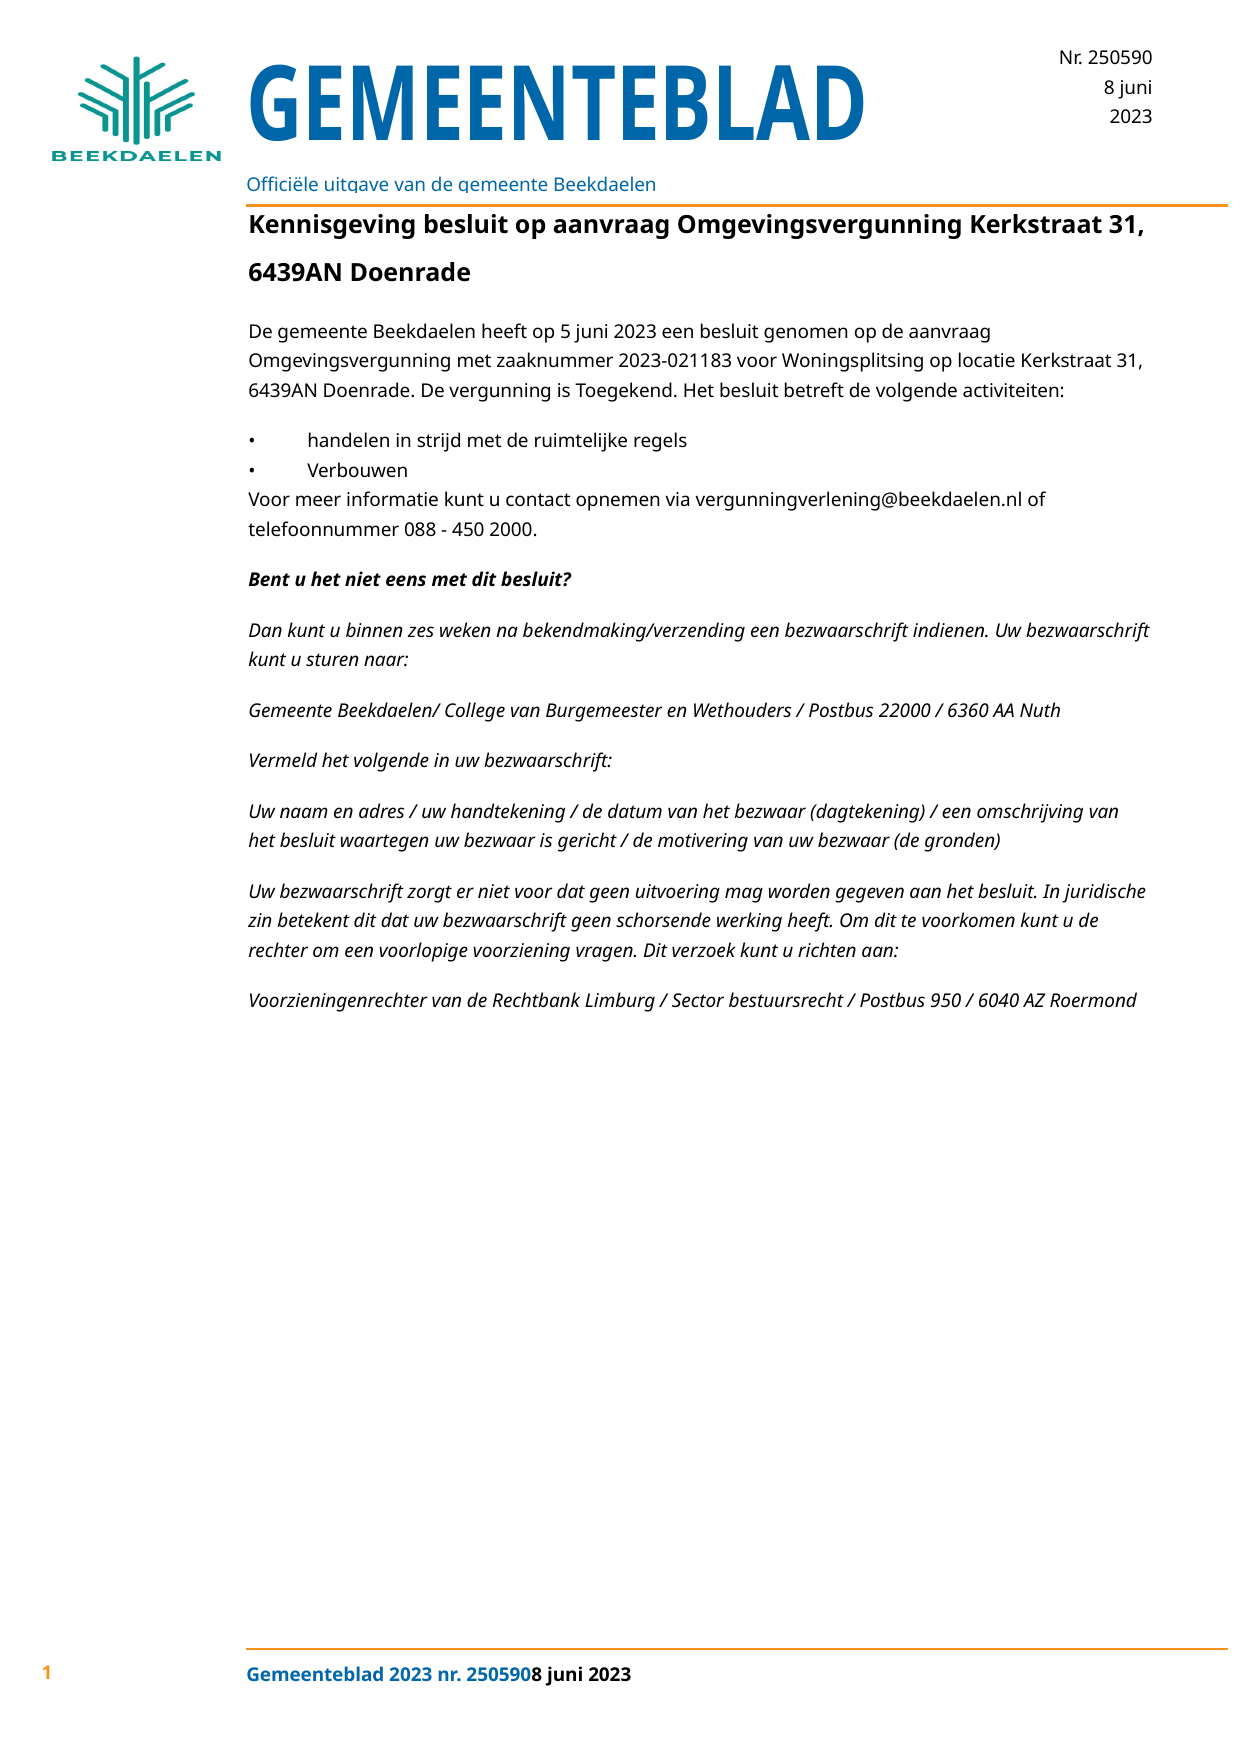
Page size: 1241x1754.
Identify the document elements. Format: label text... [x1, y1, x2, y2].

picture [41, 47, 231, 172]
text Dan kunt u binnen zes weken na bekendmaking/verzending een bezwaarschrift indienen. Uw bezwaarschrift kunt u sturen naar: [248, 617, 1152, 672]
text Uw bezwaarschrift zorgt er niet voor dat geen uitvoering mag worden gegeven aan het besluit. In juridische zin betekent dit dat uw bezwaarschrift geen schorsende werking heeft. Om dit te voorkomen kunt u de rechter om een voorlopige voorziening vragen. Dit verzoek kunt u richten aan: [248, 878, 1152, 963]
text Uw naam en adres / uw handtekening / de datum van het bezwaar (dagtekening) / een omschrijving van het besluit waartegen uw bezwaar is gericht / de motivering van uw bezwaar (de gronden) [248, 798, 1152, 853]
text De gemeente Beekdaelen heeft op 5 juni 2023 een besluit genomen op de aanvraag Omgevingsvergunning met zaaknummer 2023-021183 voor Woningsplitsing op locatie Kerkstraat 31, 6439AN Doenrade. De vergunning is Toegekend. Het besluit betreft de volgende activiteiten: [248, 318, 1152, 403]
text Bent u het niet eens met dit besluit? [248, 567, 1152, 592]
list handelen in strijd met de ruimtelijke regels [248, 427, 1152, 453]
text Kennisgeving besluit op aanvraag Omgevingsvergunning Kerkstraat 31, 6439AN Doenrade [248, 207, 1152, 288]
text Gemeente Beekdaelen/ College van Burgemeester en Wethouders / Postbus 22000 / 6360 AA Nuth [248, 697, 1152, 723]
text Vermeld het volgende in uw bezwaarschrift: [248, 747, 1152, 773]
list Verbouwen [248, 457, 1152, 483]
text Voor meer informatie kunt u contact opnemen via vergunningverlening@beekdaelen.nl of telefoonnummer 088 - 450 2000. [248, 487, 1152, 542]
text Voorzieningenrechter van de Rechtbank Limburg / Sector bestuursrecht / Postbus 950 / 6040 AZ Roermond [248, 987, 1152, 1013]
